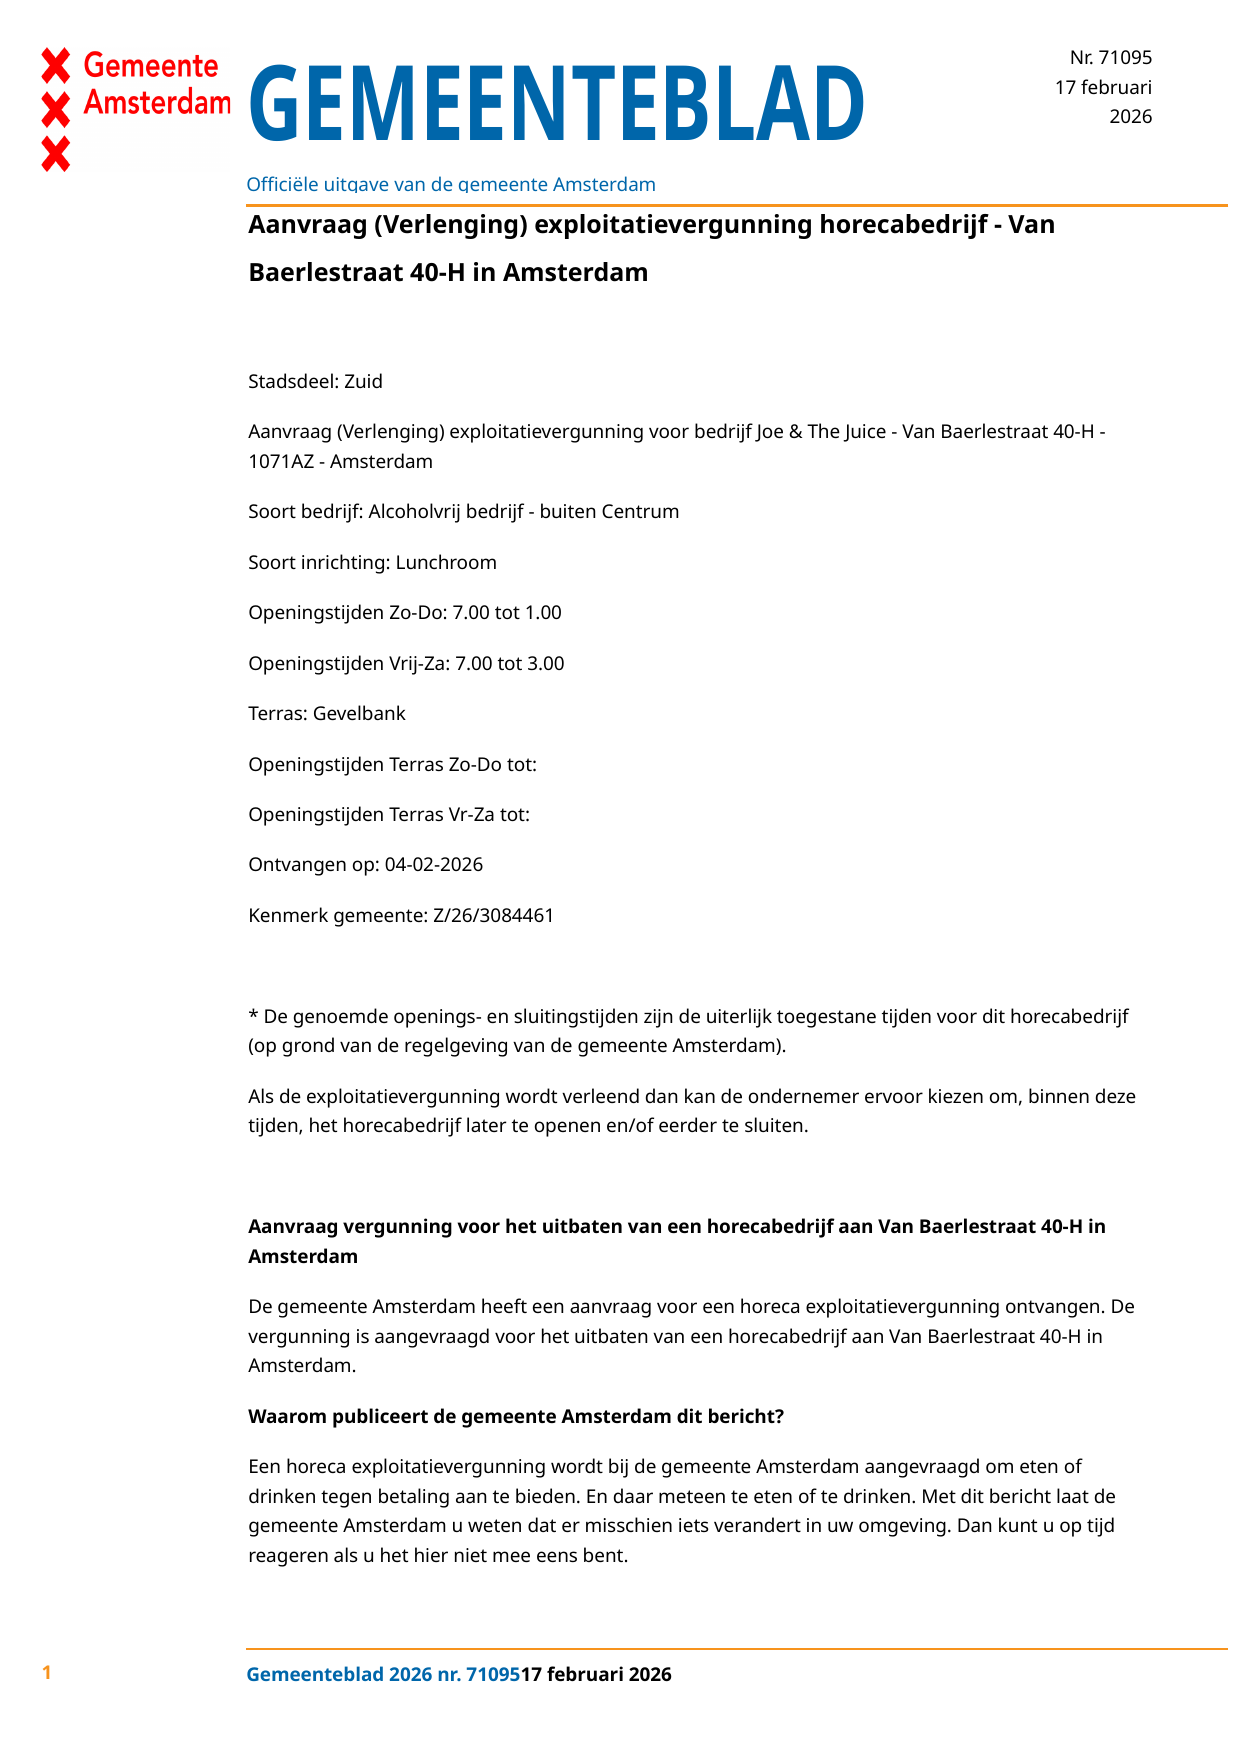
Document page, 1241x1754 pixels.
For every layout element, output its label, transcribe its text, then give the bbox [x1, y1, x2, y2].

text Openingstijden Zo-Do: 7.00 tot 1.00 [248, 599, 1152, 625]
text Aanvraag (Verlenging) exploitatievergunning horecabedrijf - Van Baerlestraat 40-H in Amsterdam [248, 207, 1152, 288]
text Aanvraag (Verlenging) exploitatievergunning voor bedrijf Joe & The Juice - Van Baerlestraat 40-H - 1071AZ - Amsterdam [248, 419, 1152, 474]
text Als de exploitatievergunning wordt verleend dan kan de ondernemer ervoor kiezen om, binnen deze tijden, het horecabedrijf later te openen en/of eerder te sluiten. [248, 1083, 1152, 1138]
text Openingstijden Terras Zo-Do tot: [248, 751, 1152, 777]
text Waarom publiceert de gemeente Amsterdam dit bericht? [248, 1403, 1152, 1429]
text Terras: Gevelbank [248, 700, 1152, 726]
text Ontvangen op: 04-02-2026 [248, 852, 1152, 877]
text Openingstijden Vrij-Za: 7.00 tot 3.00 [248, 650, 1152, 676]
text Soort inrichting: Lunchroom [248, 549, 1152, 575]
text Stadsdeel: Zuid [248, 368, 1152, 394]
text Een horeca exploitatievergunning wordt bij de gemeente Amsterdam aangevraagd om eten of drinken tegen betaling aan te bieden. En daar meteen te eten of te drinken. Met dit bericht laat de gemeente Amsterdam u weten dat er misschien iets verandert in uw omgeving. Dan kunt u op tijd reageren als u het hier niet mee eens bent. [248, 1453, 1152, 1568]
text Openingstijden Terras Vr-Za tot: [248, 801, 1152, 827]
text Kenmerk gemeente: Z/26/3084461 [248, 902, 1152, 928]
text Soort bedrijf: Alcoholvrij bedrijf - buiten Centrum [248, 499, 1152, 524]
picture [41, 47, 231, 172]
text De gemeente Amsterdam heeft een aanvraag voor een horeca exploitatievergunning ontvangen. De vergunning is aangevraagd voor het uitbaten van een horecabedrijf aan Van Baerlestraat 40-H in Amsterdam. [248, 1293, 1152, 1378]
text Aanvraag vergunning voor het uitbaten van een horecabedrijf aan Van Baerlestraat 40-H in Amsterdam [248, 1213, 1152, 1269]
text * De genoemde openings- en sluitingstijden zijn de uiterlijk toegestane tijden voor dit horecabedrijf (op grond van de regelgeving van de gemeente Amsterdam). [248, 1003, 1152, 1058]
